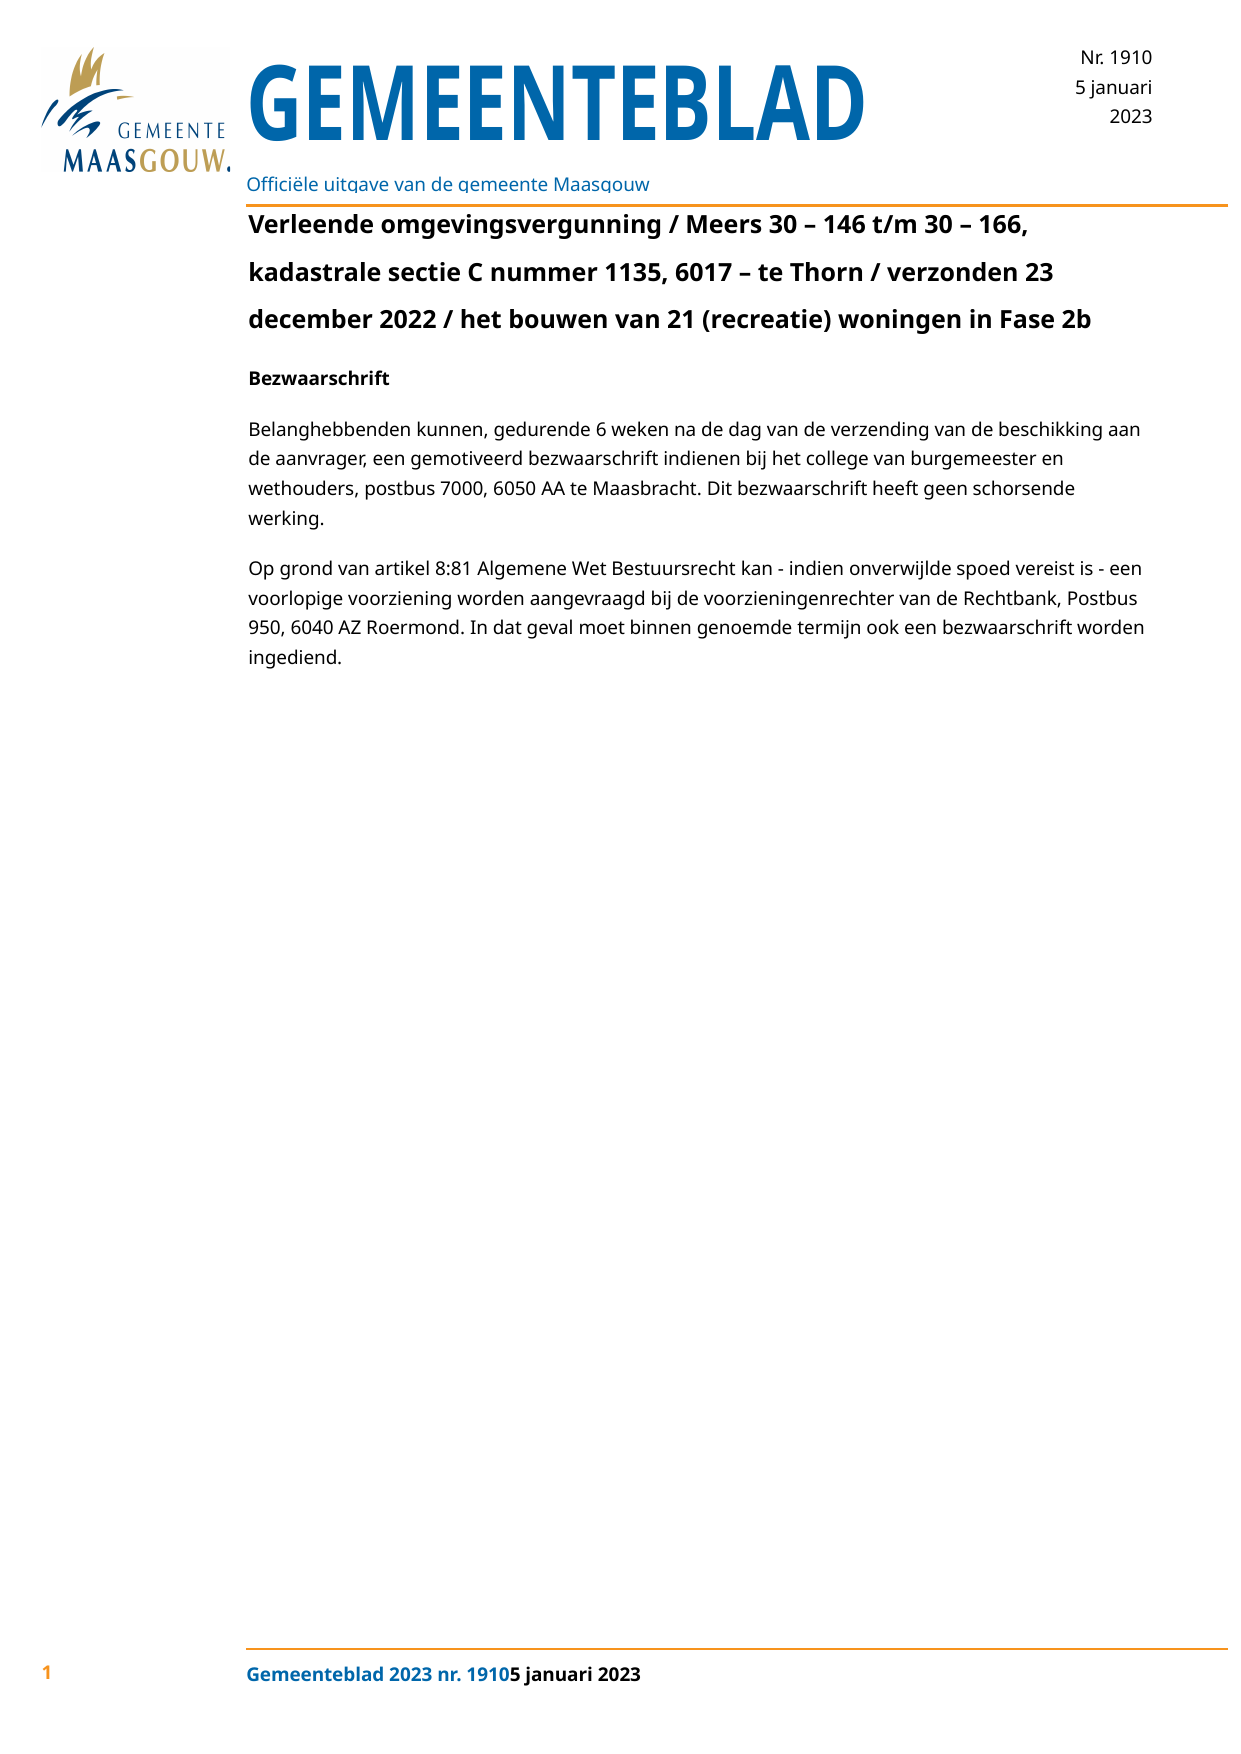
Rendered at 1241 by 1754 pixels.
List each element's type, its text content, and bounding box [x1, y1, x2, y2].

picture [41, 47, 231, 172]
text Op grond van artikel 8:81 Algemene Wet Bestuursrecht kan - indien onverwijlde spoed vereist is - een voorlopige voorziening worden aangevraagd bij de voorzieningenrechter van de Rechtbank, Postbus 950, 6040 AZ Roermond. In dat geval moet binnen genoemde termijn ook een bezwaarschrift worden ingediend. [248, 555, 1152, 669]
text Bezwaarschrift [248, 366, 1152, 391]
text Verleende omgevingsvergunning / Meers 30 – 146 t/m 30 – 166, kadastrale sectie C nummer 1135, 6017 – te Thorn / verzonden 23 december 2022 / het bouwen van 21 (recreatie) woningen in Fase 2b [248, 207, 1152, 336]
text Belanghebbenden kunnen, gedurende 6 weken na de dag van de verzending van de beschikking aan de aanvrager, een gemotiveerd bezwaarschrift indienen bij het college van burgemeester en wethouders, postbus 7000, 6050 AA te Maasbracht. Dit bezwaarschrift heeft geen schorsende werking. [248, 416, 1152, 530]
